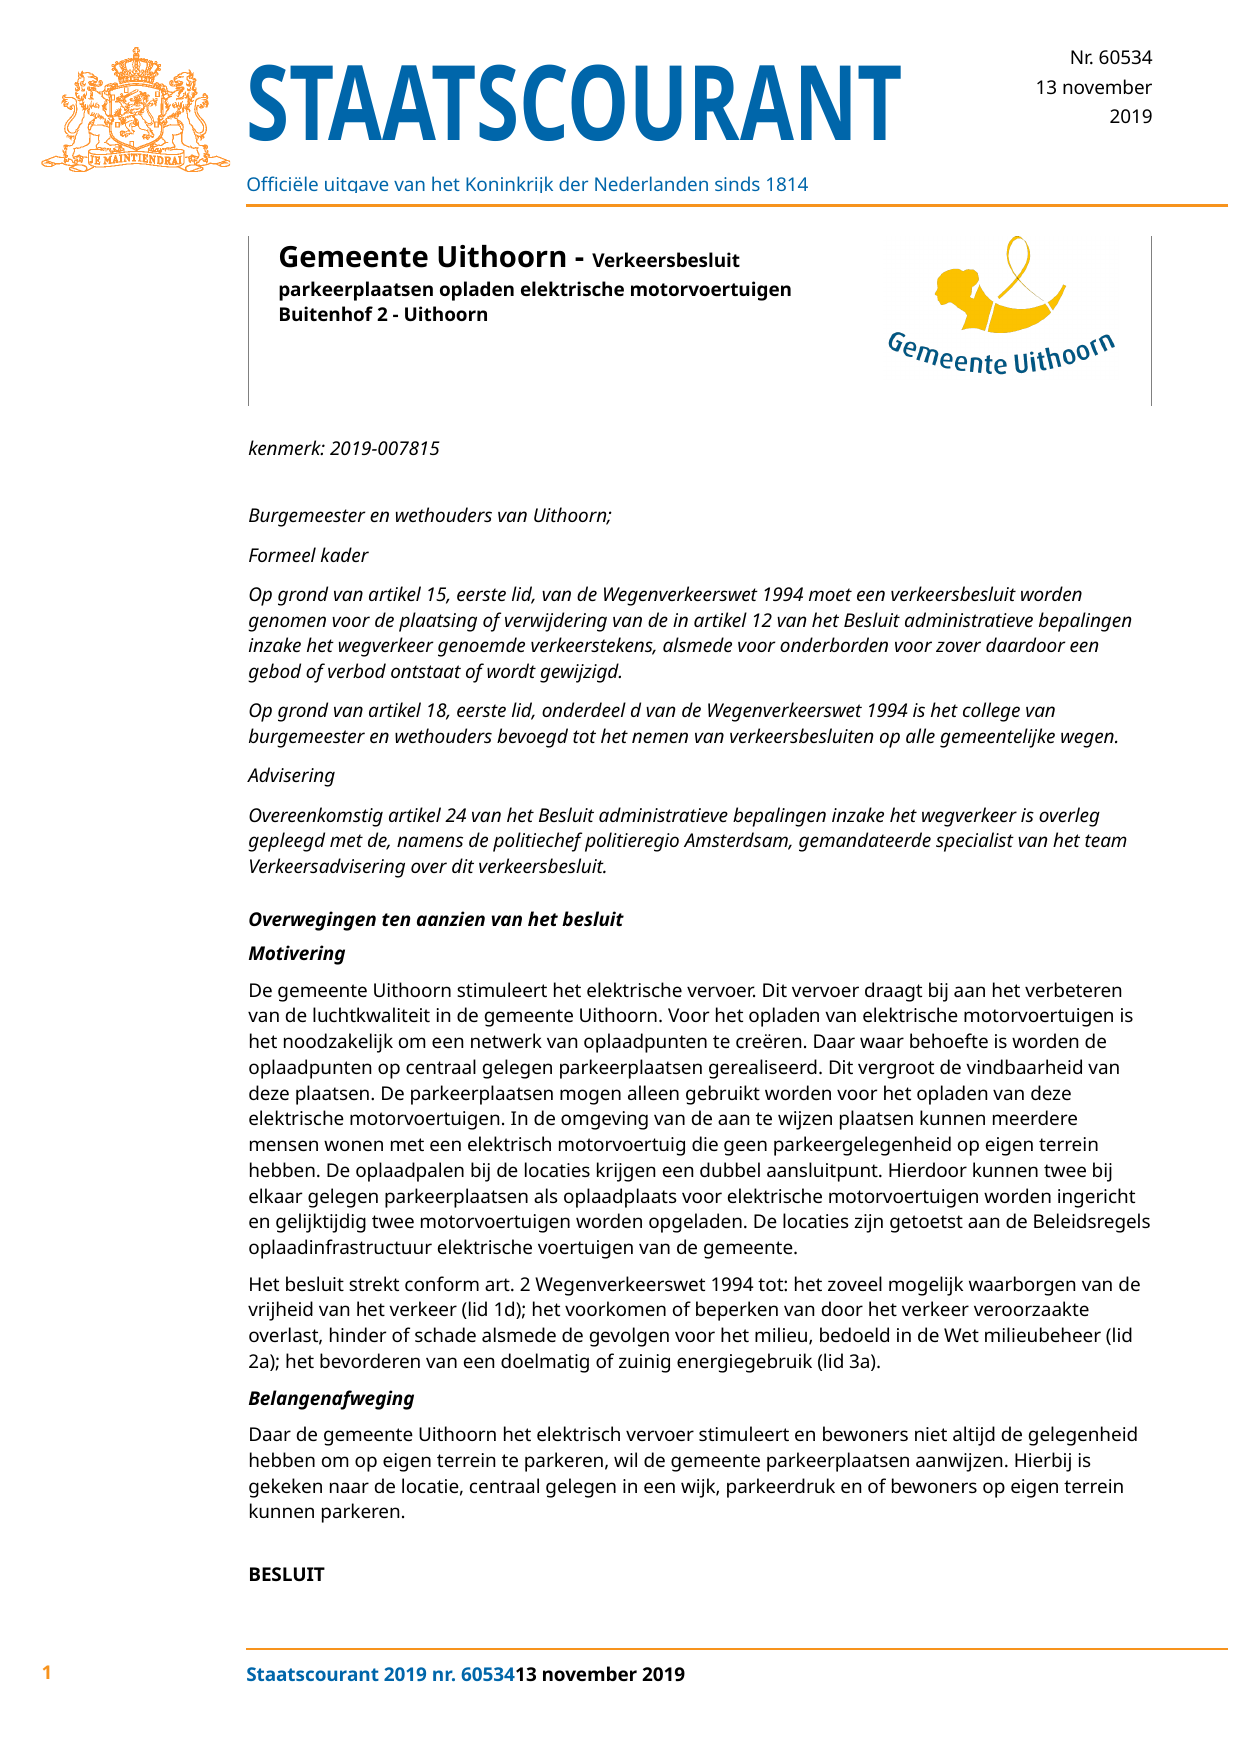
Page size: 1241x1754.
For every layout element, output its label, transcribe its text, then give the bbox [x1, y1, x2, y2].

text Daar de gemeente Uithoorn het elektrisch vervoer stimuleert en bewoners niet altijd de gelegenheid hebben om op eigen terrein te parkeren, wil de gemeente parkeerplaatsen aanwijzen. Hierbij is gekeken naar de locatie, centraal gelegen in een wijk, parkeerdruk en of bewoners op eigen terrein kunnen parkeren. [248, 1421, 1152, 1524]
text Belangenafweging [248, 1385, 1152, 1411]
text Burgemeester en wethouders van Uithoorn; [248, 503, 1152, 528]
text BESLUIT [248, 1561, 1152, 1587]
text Op grond van artikel 15, eerste lid, van de Wegenverkeerswet 1994 moet een verkeersbesluit worden genomen voor de plaatsing of verwijdering van de in artikel 12 van het Besluit administratieve bepalingen inzake het wegverkeer genoemde verkeerstekens, alsmede voor onderborden voor zover daardoor een gebod of verbod ontstaat of wordt gewijzigd. [248, 581, 1152, 684]
text Op grond van artikel 18, eerste lid, onderdeel d van de Wegenverkeerswet 1994 is het college van burgemeester en wethouders bevoegd tot het nemen van verkeersbesluiten op alle gemeentelijke wegen. [248, 698, 1152, 749]
text Formeel kader [248, 542, 1152, 568]
text kenmerk: 2019-007815 [248, 435, 1152, 461]
text Overeenkomstig artikel 24 van het Besluit administratieve bepalingen inzake het wegverkeer is overleg gepleegd met de, namens de politiechef politieregio Amsterdsam, gemandateerde specialist van het team Verkeersadvisering over dit verkeersbesluit. [248, 802, 1152, 879]
text Advisering [248, 763, 1152, 788]
text Het besluit strekt conform art. 2 Wegenverkeerswet 1994 tot: het zoveel mogelijk waarborgen van de vrijheid van het verkeer (lid 1d); het voorkomen of beperken van door het verkeer veroorzaakte overlast, hinder of schade alsmede de gevolgen voor het milieu, bedoeld in de Wet milieubeheer (lid 2a); het bevorderen van een doelmatig of zuinig energiegebruik (lid 3a). [248, 1271, 1152, 1374]
picture [41, 47, 231, 172]
text De gemeente Uithoorn stimuleert het elektrische vervoer. Dit vervoer draagt bij aan het verbeteren van de luchtkwaliteit in de gemeente Uithoorn. Voor het opladen van elektrische motorvoertuigen is het noodzakelijk om een netwerk van oplaadpunten te creëren. Daar waar behoefte is worden de oplaadpunten op centraal gelegen parkeerplaatsen gerealiseerd. Dit vergroot de vindbaarheid van deze plaatsen. De parkeerplaatsen mogen alleen gebruikt worden voor het opladen van deze elektrische motorvoertuigen. In de omgeving van de aan te wijzen plaatsen kunnen meerdere mensen wonen met een elektrisch motorvoertuig die geen parkeergelegenheid op eigen terrein hebben. De oplaadpalen bij de locaties krijgen een dubbel aansluitpunt. Hierdoor kunnen twee bij elkaar gelegen parkeerplaatsen als oplaadplaats voor elektrische motorvoertuigen worden ingericht en gelijktijdig twee motorvoertuigen worden opgeladen. De locaties zijn getoetst aan de Beleidsregels oplaadinfrastructuur elektrische voertuigen van de gemeente. [248, 977, 1152, 1260]
text Motivering [248, 940, 1152, 966]
table_header Gemeente Uithoorn - Verkeersbesluit parkeerplaatsen opladen elektrische motorvoertuigen Buitenhof 2 - Uithoorn [249, 236, 850, 406]
table_header [850, 236, 1151, 406]
picture [882, 236, 1119, 380]
text Overwegingen ten aanzien van het besluit [248, 906, 1152, 932]
